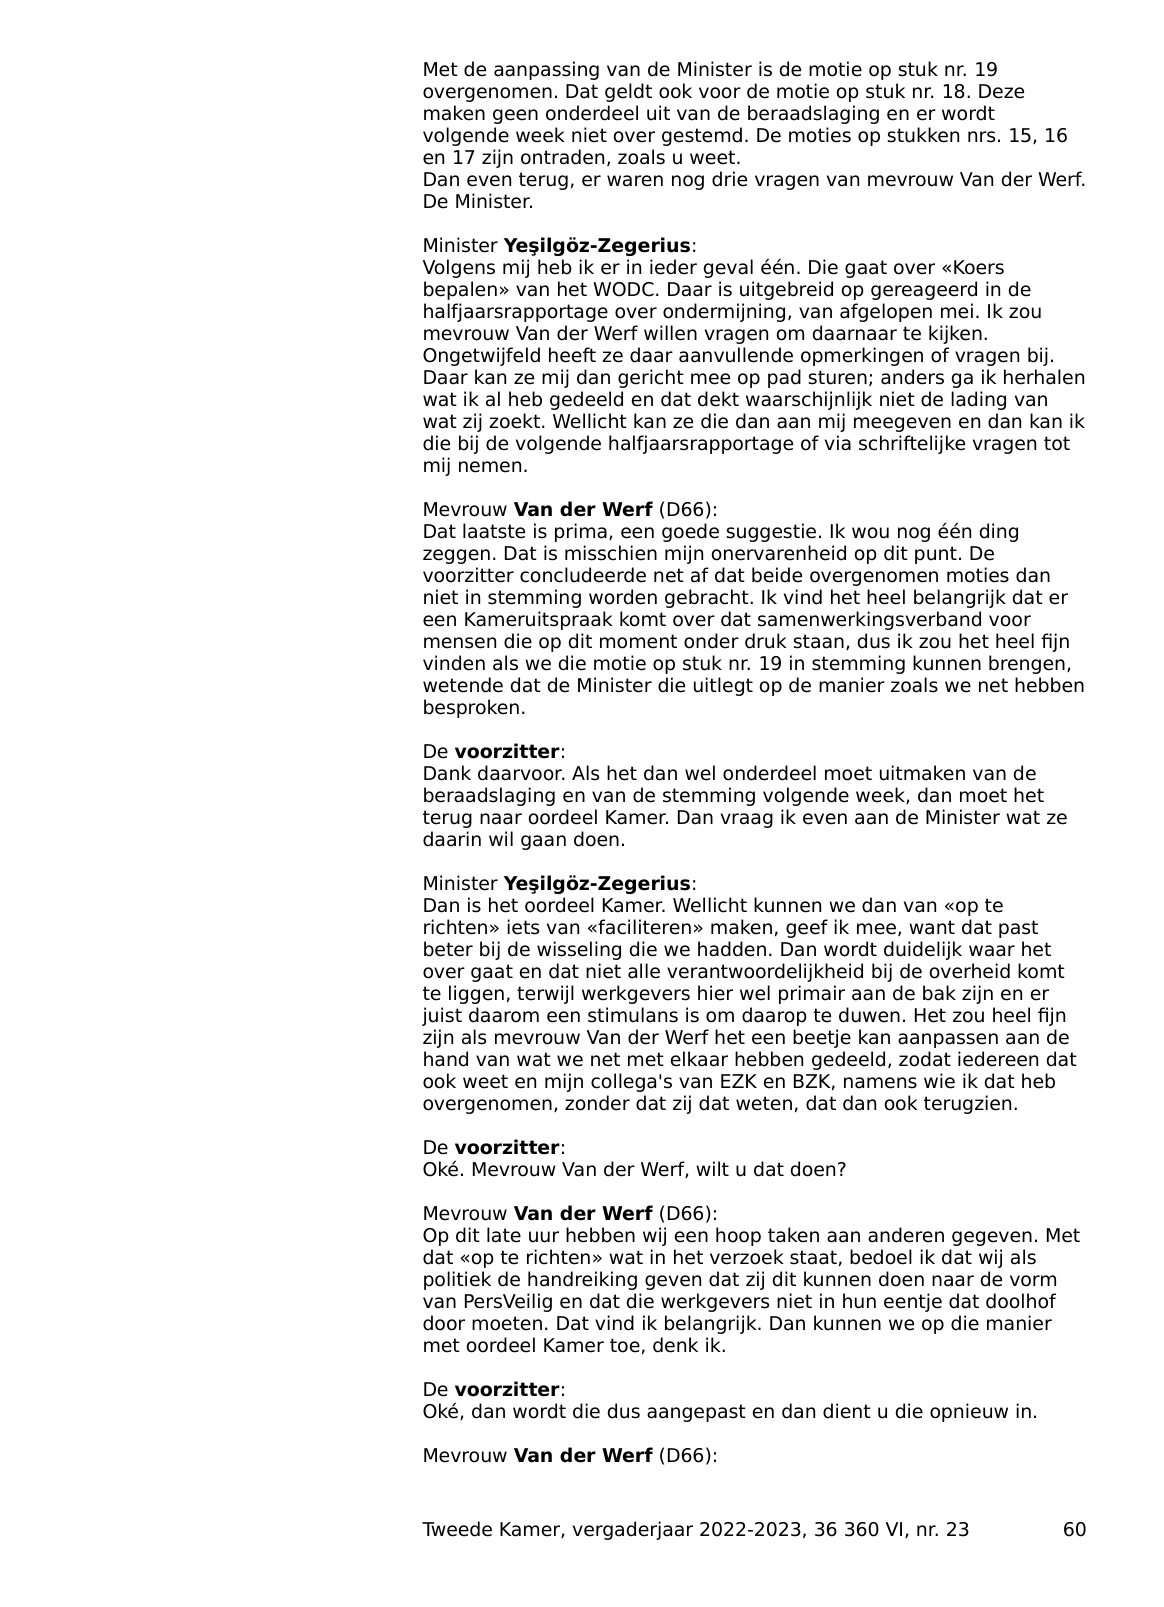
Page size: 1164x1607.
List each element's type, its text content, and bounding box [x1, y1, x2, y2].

text Mevrouw Van der Werf (D66): [422, 499, 1087, 521]
text Dat laatste is prima, een goede suggestie. Ik wou nog één ding zeggen. Dat is misschien mijn onervarenheid op dit punt. De voorzitter concludeerde net af dat beide overgenomen moties dan niet in stemming worden gebracht. Ik vind het heel belangrijk dat er een Kameruitspraak komt over dat samenwerkingsverband voor mensen die op dit moment onder druk staan, dus ik zou het heel fijn vinden als we die motie op stuk nr. 19 in stemming kunnen brengen, wetende dat de Minister die uitlegt op de manier zoals we net hebben besproken. [422, 521, 1087, 719]
text Minister Yeşilgöz-Zegerius: [422, 873, 1087, 895]
text Dan is het oordeel Kamer. Wellicht kunnen we dan van «op te richten» iets van «faciliteren» maken, geef ik mee, want dat past beter bij de wisseling die we hadden. Dan wordt duidelijk waar het over gaat en dat niet alle verantwoordelijkheid bij de overheid komt te liggen, terwijl werkgevers hier wel primair aan de bak zijn en er juist daarom een stimulans is om daarop te duwen. Het zou heel fijn zijn als mevrouw Van der Werf het een beetje kan aanpassen aan de hand van wat we net met elkaar hebben gedeeld, zodat iedereen dat ook weet en mijn collega's van EZK en BZK, namens wie ik dat heb overgenomen, zonder dat zij dat weten, dat dan ook terugzien. [422, 895, 1087, 1115]
text Op dit late uur hebben wij een hoop taken aan anderen gegeven. Met dat «op te richten» wat in het verzoek staat, bedoel ik dat wij als politiek de handreiking geven dat zij dit kunnen doen naar de vorm van PersVeilig en dat die werkgevers niet in hun eentje dat doolhof door moeten. Dat vind ik belangrijk. Dan kunnen we op die manier met oordeel Kamer toe, denk ik. [422, 1225, 1087, 1357]
text Volgens mij heb ik er in ieder geval één. Die gaat over «Koers bepalen» van het WODC. Daar is uitgebreid op gereageerd in de halfjaarsrapportage over ondermijning, van afgelopen mei. Ik zou mevrouw Van der Werf willen vragen om daarnaar te kijken. Ongetwijfeld heeft ze daar aanvullende opmerkingen of vragen bij. Daar kan ze mij dan gericht mee op pad sturen; anders ga ik herhalen wat ik al heb gedeeld en dat dekt waarschijnlijk niet de lading van wat zij zoekt. Wellicht kan ze die dan aan mij meegeven en dan kan ik die bij de volgende halfjaarsrapportage of via schriftelijke vragen tot mij nemen. [422, 257, 1087, 477]
text Mevrouw Van der Werf (D66): [422, 1203, 1087, 1225]
text Oké, dan wordt die dus aangepast en dan dient u die opnieuw in. [422, 1401, 1087, 1423]
text Mevrouw Van der Werf (D66): [422, 1445, 1087, 1467]
text Dank daarvoor. Als het dan wel onderdeel moet uitmaken van de beraadslaging en van de stemming volgende week, dan moet het terug naar oordeel Kamer. Dan vraag ik even aan de Minister wat ze daarin wil gaan doen. [422, 763, 1087, 851]
text De voorzitter: [422, 1379, 1087, 1401]
text De voorzitter: [422, 741, 1087, 763]
text Met de aanpassing van de Minister is de motie op stuk nr. 19 overgenomen. Dat geldt ook voor de motie op stuk nr. 18. Deze maken geen onderdeel uit van de beraadslaging en er wordt volgende week niet over gestemd. De moties op stukken nrs. 15, 16 en 17 zijn ontraden, zoals u weet. [422, 59, 1087, 169]
text De voorzitter: [422, 1137, 1087, 1159]
text Dan even terug, er waren nog drie vragen van mevrouw Van der Werf. De Minister. [422, 169, 1087, 213]
text Minister Yeşilgöz-Zegerius: [422, 235, 1087, 257]
text Oké. Mevrouw Van der Werf, wilt u dat doen? [422, 1159, 1087, 1181]
